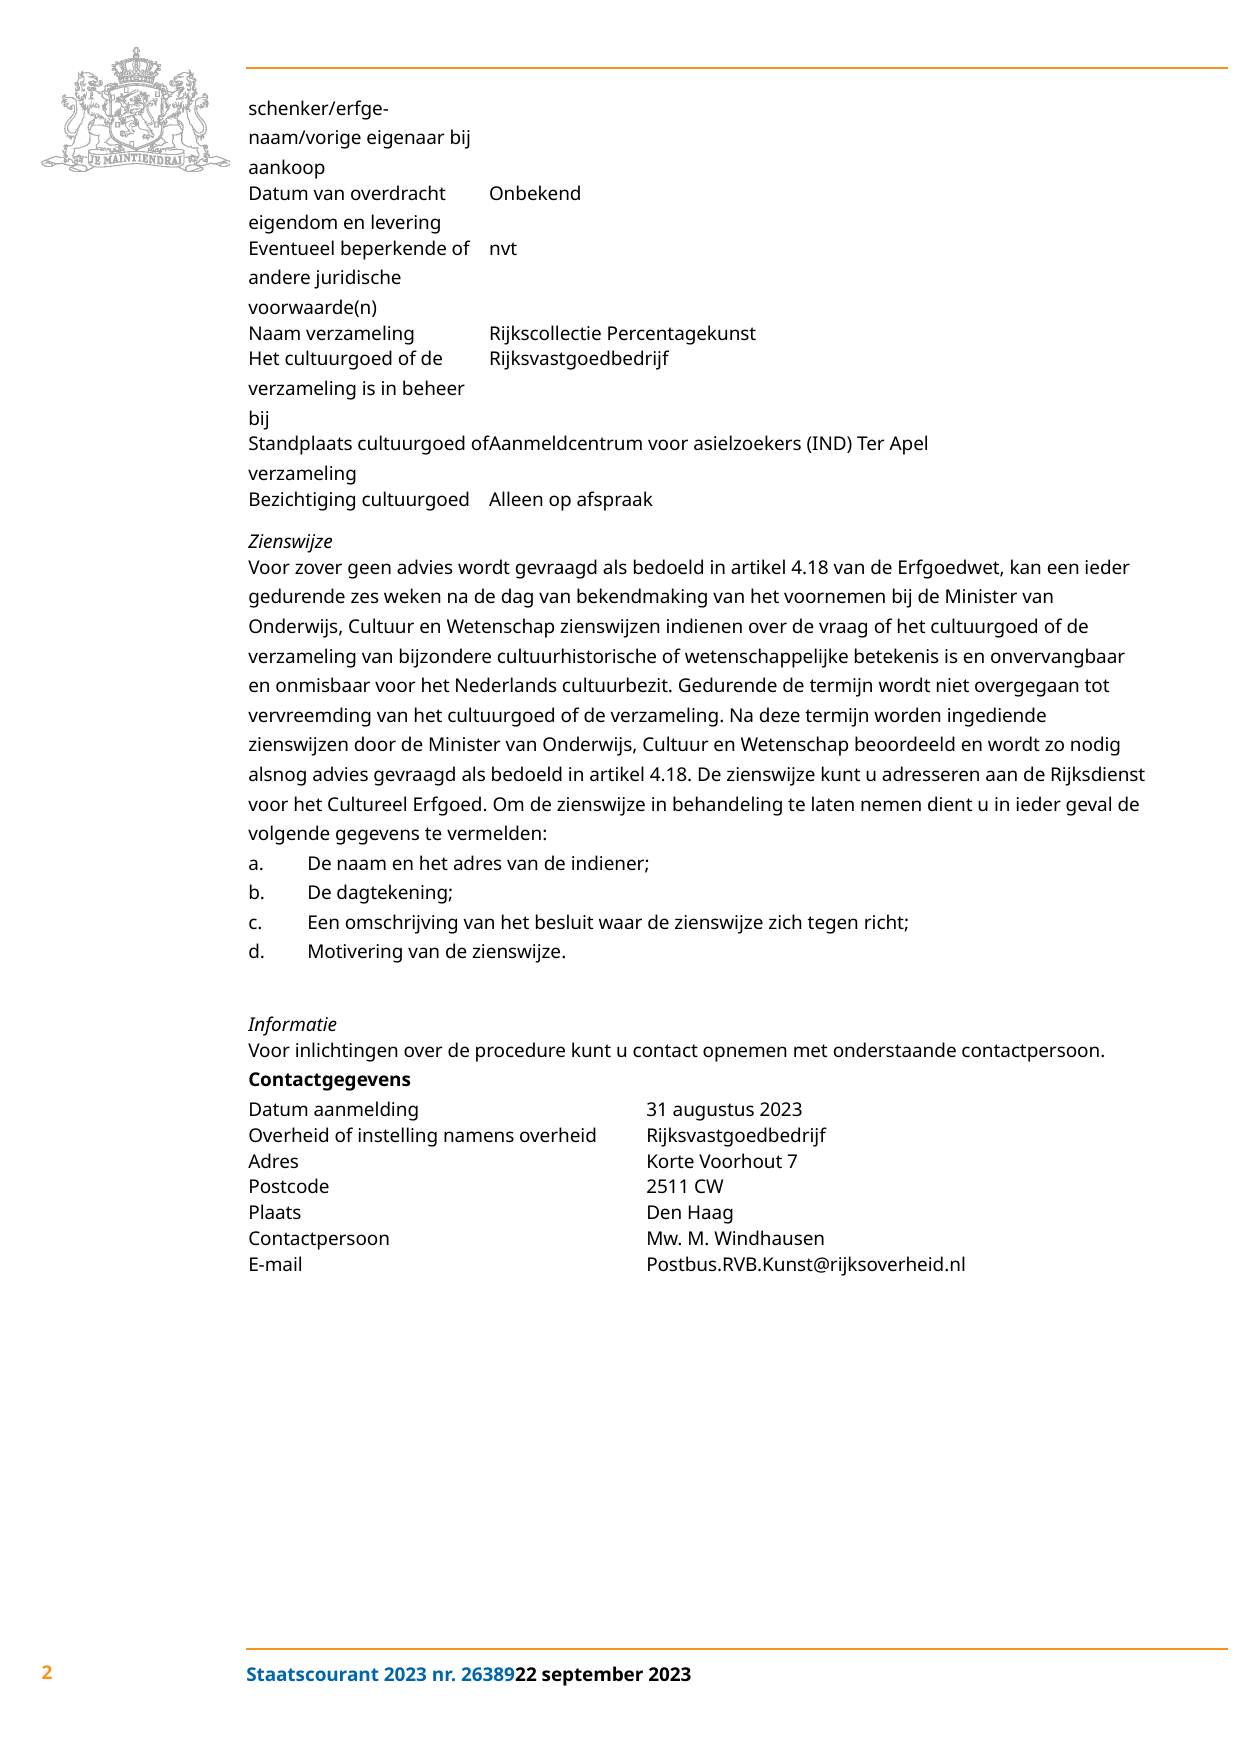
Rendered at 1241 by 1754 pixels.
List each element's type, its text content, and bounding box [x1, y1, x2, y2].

text Informatie [248, 1011, 1152, 1037]
table_cell E-mail [248, 1251, 646, 1276]
table_cell Standplaats cultuurgoed of verzameling [248, 431, 489, 486]
text Zienswijze [248, 528, 1152, 554]
table_cell Overheid of instelling namens overheid [248, 1122, 646, 1148]
text Contactgegevens [248, 1067, 1152, 1092]
picture [41, 47, 231, 172]
table_header 31 augustus 2023 [646, 1096, 1152, 1122]
table_cell [489, 95, 1152, 180]
table_cell Korte Voorhout 7 [646, 1148, 1152, 1173]
table_cell Plaats [248, 1199, 646, 1225]
table_cell Bezichtiging cultuurgoed [248, 486, 489, 512]
table_cell Het cultuurgoed of de verzameling is in beheer bij [248, 346, 489, 431]
table_cell Rijksvastgoedbedrijf [646, 1122, 1152, 1148]
list De dagtekening; [248, 879, 1152, 905]
table_cell Aanmeldcentrum voor asielzoekers (IND) Ter Apel [489, 431, 1152, 486]
list Motivering van de zienswijze. [248, 939, 1152, 964]
list Een omschrijving van het besluit waar de zienswijze zich tegen richt; [248, 909, 1152, 935]
table_cell Rijkscollectie Percentagekunst [489, 320, 1152, 346]
table_cell Datum van overdracht eigendom en levering [248, 180, 489, 235]
table_cell Adres [248, 1148, 646, 1173]
table_cell Naam verzameling [248, 320, 489, 346]
table_cell Eventueel beperkende of andere juridische voorwaarde(n) [248, 235, 489, 320]
table_cell Alleen op afspraak [489, 486, 1152, 512]
table_cell Rijksvastgoedbedrijf [489, 346, 1152, 431]
text Voor inlichtingen over de procedure kunt u contact opnemen met onderstaande contactpersoon. [248, 1037, 1152, 1063]
table_cell schenker/erfge- naam/vorige eigenaar bij aankoop [248, 95, 489, 180]
list De naam en het adres van de indiener; [248, 850, 1152, 876]
table_cell nvt [489, 235, 1152, 320]
table_cell Postbus.RVB.Kunst@rijksoverheid.nl [646, 1251, 1152, 1276]
table_cell Postcode [248, 1174, 646, 1199]
table_cell 2511 CW [646, 1174, 1152, 1199]
table_cell Den Haag [646, 1199, 1152, 1225]
table_cell Onbekend [489, 180, 1152, 235]
table_cell Mw. M. Windhausen [646, 1225, 1152, 1251]
table_cell Contactpersoon [248, 1225, 646, 1251]
table_header Datum aanmelding [248, 1096, 646, 1122]
text Voor zover geen advies wordt gevraagd als bedoeld in artikel 4.18 van de Erfgoedwet, kan een ieder gedurende zes weken na de dag van bekendmaking van het voornemen bij de Minister van Onderwijs, Cultuur en Wetenschap zienswijzen indienen over de vraag of het cultuurgoed of de verzameling van bijzondere cultuurhistorische of wetenschappelijke betekenis is en onvervangbaar en onmisbaar voor het Nederlands cultuurbezit. Gedurende de termijn wordt niet overgegaan tot vervreemding van het cultuurgoed of de verzameling. Na deze termijn worden ingediende zienswijzen door de Minister van Onderwijs, Cultuur en Wetenschap beoordeeld en wordt zo nodig alsnog advies gevraagd als bedoeld in artikel 4.18. De zienswijze kunt u adresseren aan de Rijksdienst voor het Cultureel Erfgoed. Om de zienswijze in behandeling te laten nemen dient u in ieder geval de volgende gegevens te vermelden: [248, 554, 1152, 846]
